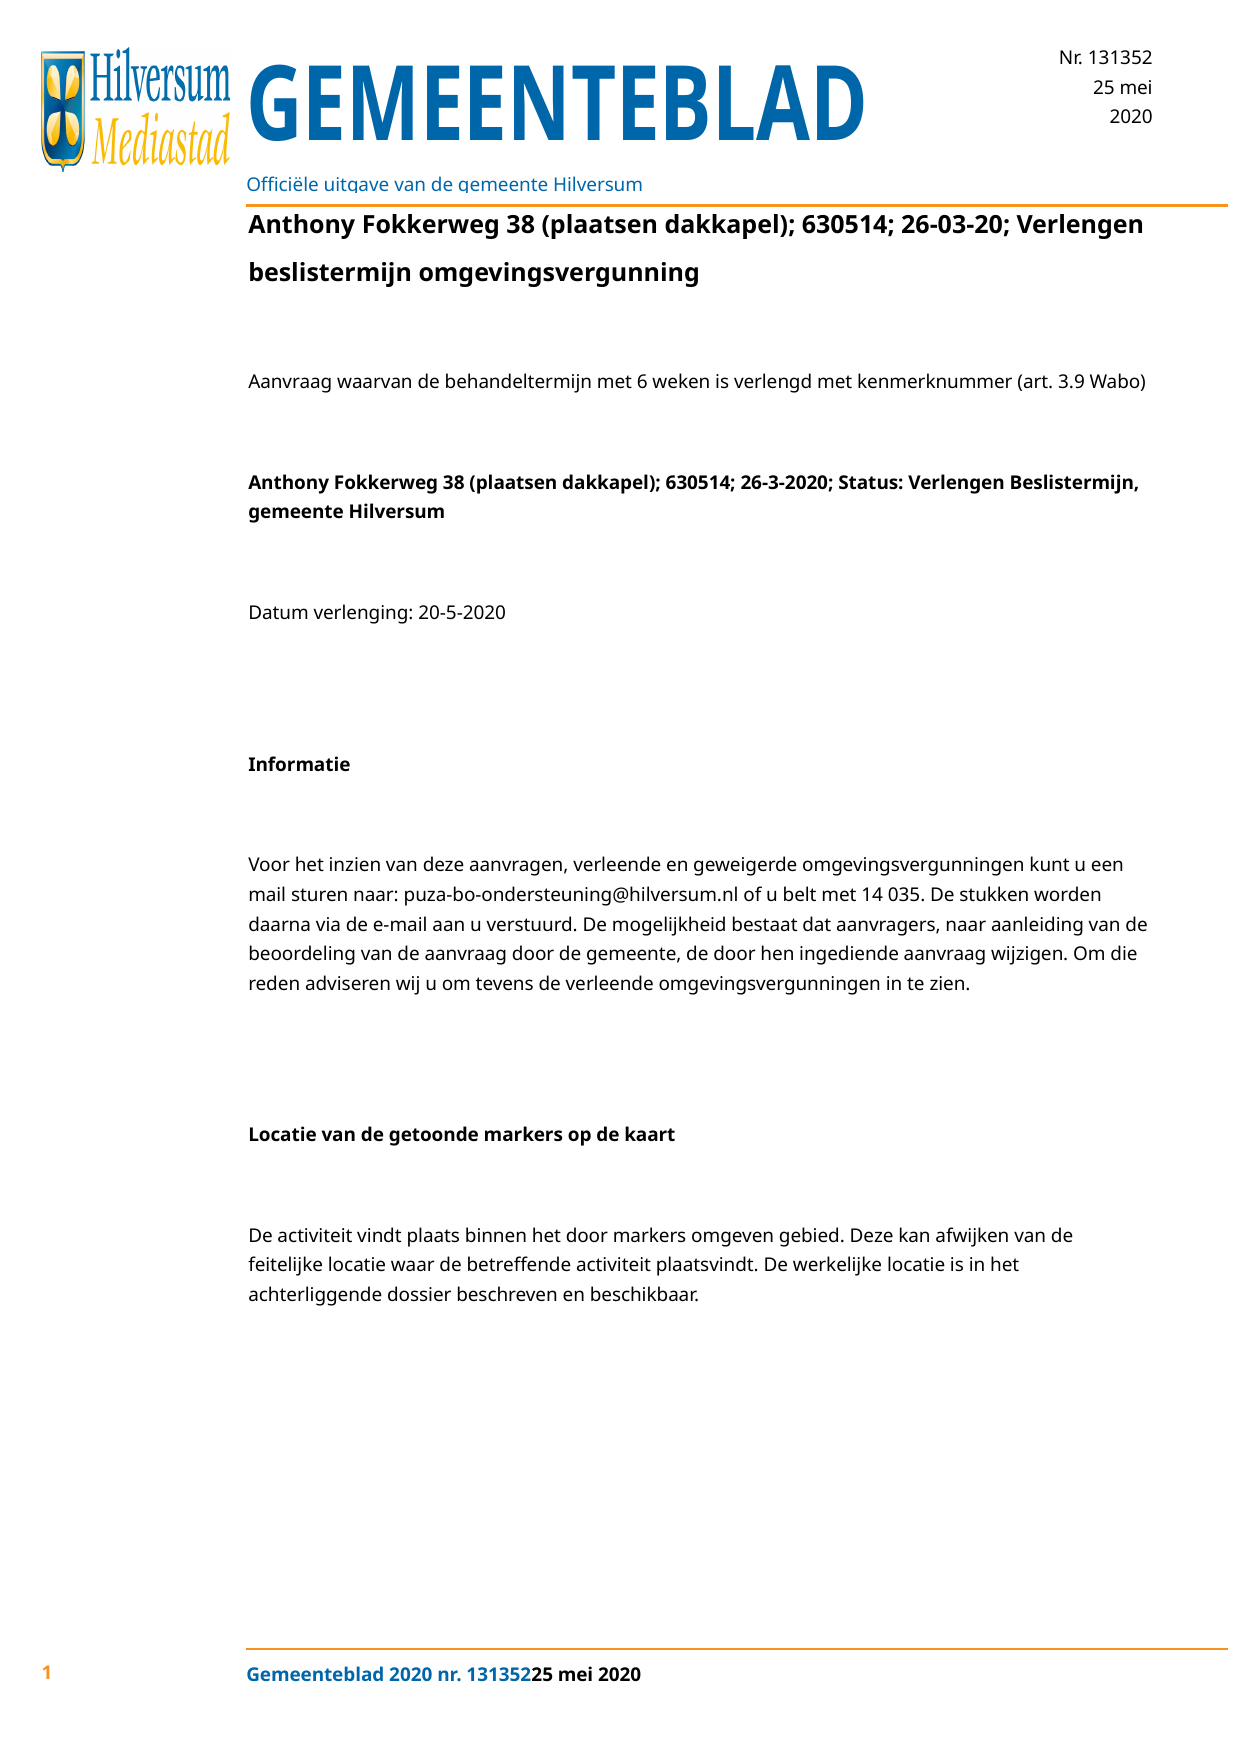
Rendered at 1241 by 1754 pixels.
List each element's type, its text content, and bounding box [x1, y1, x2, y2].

text Datum verlenging: 20-5-2020 [248, 599, 1152, 625]
text Anthony Fokkerweg 38 (plaatsen dakkapel); 630514; 26-3-2020; Status: Verlengen Beslistermijn, gemeente Hilversum [248, 469, 1152, 524]
text Informatie [248, 751, 1152, 777]
text Voor het inzien van deze aanvragen, verleende en geweigerde omgevingsvergunningen kunt u een mail sturen naar: puza-bo-ondersteuning@hilversum.nl of u belt met 14 035. De stukken worden daarna via de e-mail aan u verstuurd. De mogelijkheid bestaat dat aanvragers, naar aanleiding van de beoordeling van de aanvraag door de gemeente, de door hen ingediende aanvraag wijzigen. Om die reden adviseren wij u om tevens de verleende omgevingsvergunningen in te zien. [248, 852, 1152, 996]
text Anthony Fokkerweg 38 (plaatsen dakkapel); 630514; 26-03-20; Verlengen beslistermijn omgevingsvergunning [248, 207, 1152, 288]
text Locatie van de getoonde markers op de kaart [248, 1121, 1152, 1147]
picture [41, 47, 231, 172]
text De activiteit vindt plaats binnen het door markers omgeven gebied. Deze kan afwijken van de feitelijke locatie waar de betreffende activiteit plaatsvindt. De werkelijke locatie is in het achterliggende dossier beschreven en beschikbaar. [248, 1222, 1152, 1307]
text Aanvraag waarvan de behandeltermijn met 6 weken is verlengd met kenmerknummer (art. 3.9 Wabo) [248, 368, 1152, 394]
